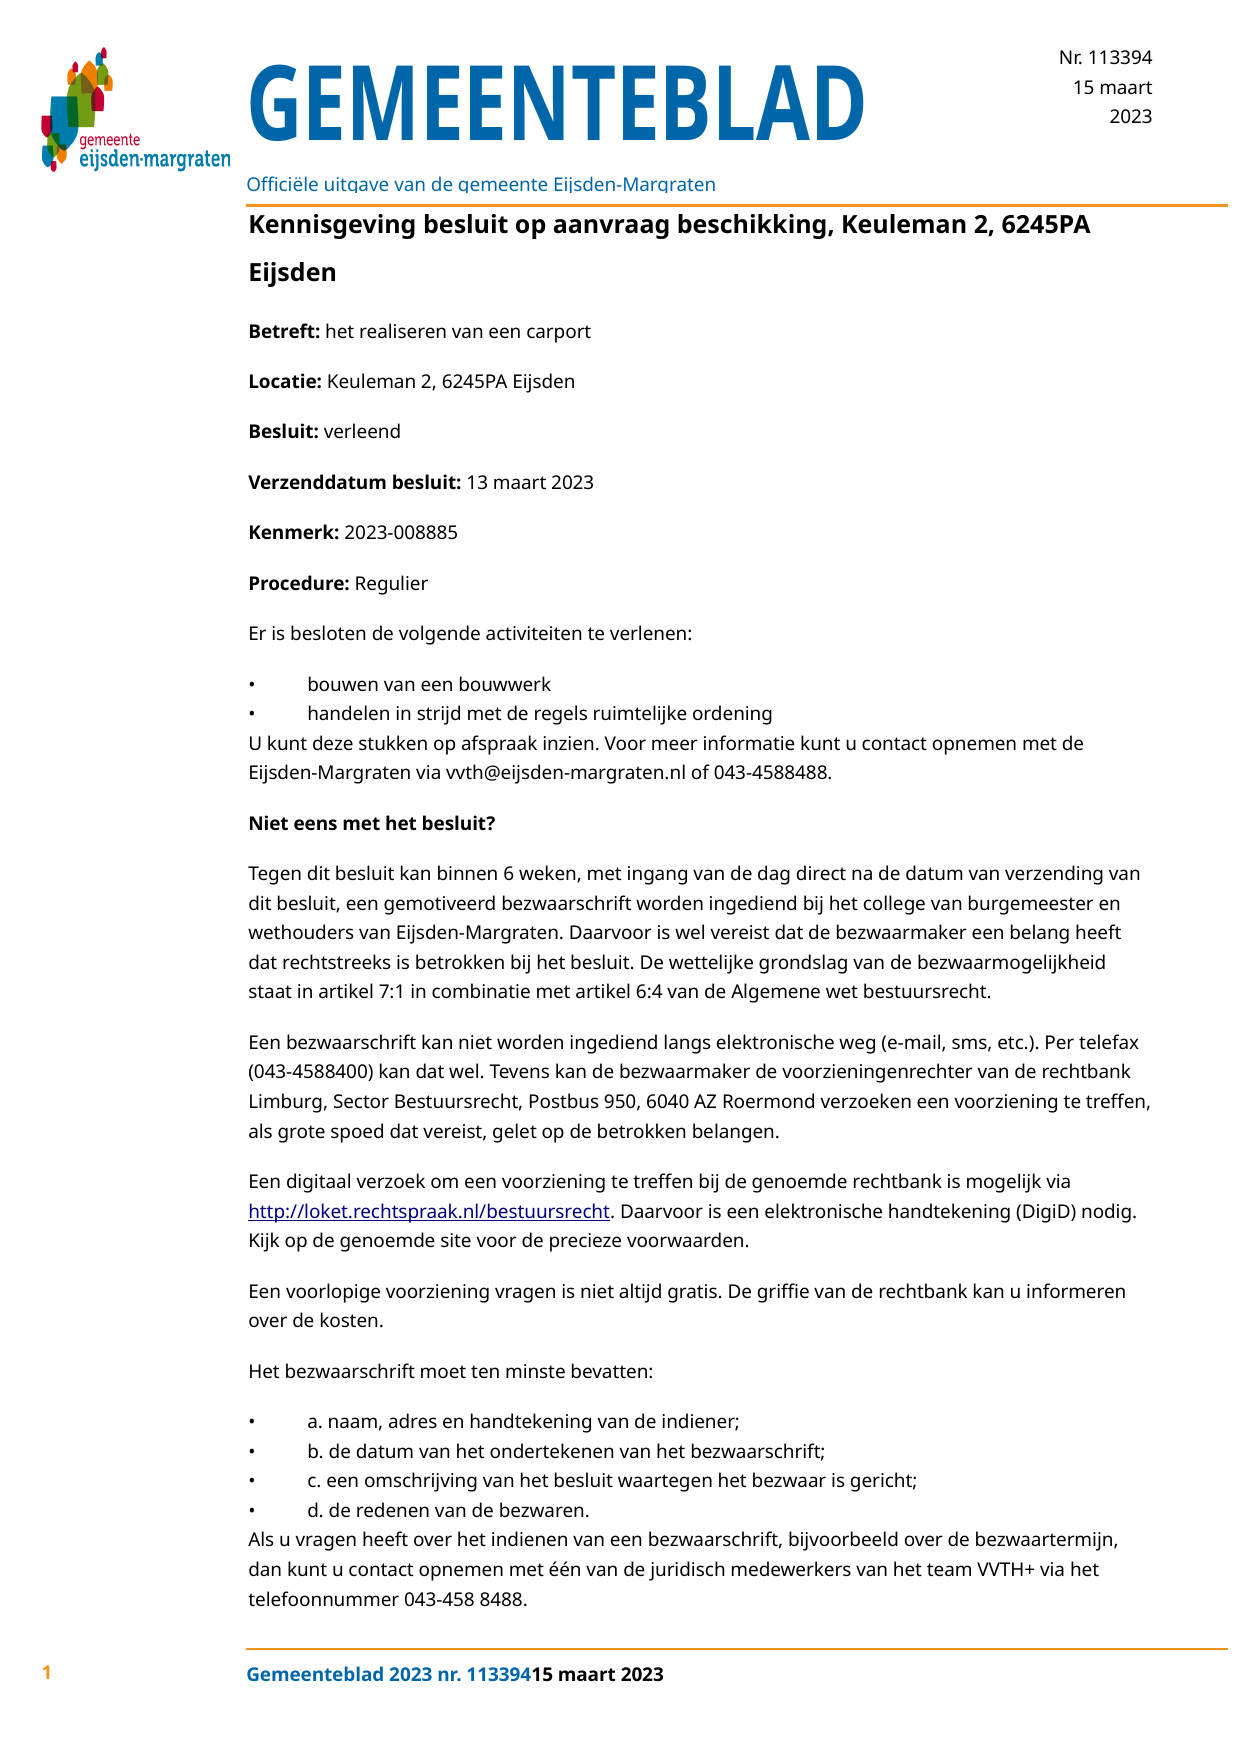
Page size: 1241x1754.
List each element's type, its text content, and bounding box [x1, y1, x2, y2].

list d. de redenen van de bezwaren. [248, 1497, 1152, 1523]
list bouwen van een bouwwerk [248, 671, 1152, 697]
text Een bezwaarschrift kan niet worden ingediend langs elektronische weg (e-mail, sms, etc.). Per telefax (043-4588400) kan dat wel. Tevens kan de bezwaarmaker de voorzieningenrechter van de rechtbank Limburg, Sector Bestuursrecht, Postbus 950, 6040 AZ Roermond verzoeken een voorziening te treffen, als grote spoed dat vereist, gelet op de betrokken belangen. [248, 1029, 1152, 1144]
text Procedure: Regulier [248, 570, 1152, 596]
text Locatie: Keuleman 2, 6245PA Eijsden [248, 368, 1152, 394]
text Het bezwaarschrift moet ten minste bevatten: [248, 1358, 1152, 1384]
text Betreft: het realiseren van een carport [248, 318, 1152, 344]
text Niet eens met het besluit? [248, 810, 1152, 836]
list b. de datum van het ondertekenen van het bezwaarschrift; [248, 1438, 1152, 1464]
text Kenmerk: 2023-008885 [248, 519, 1152, 545]
text Kennisgeving besluit op aanvraag beschikking, Keuleman 2, 6245PA Eijsden [248, 207, 1152, 288]
text Besluit: verleend [248, 419, 1152, 444]
text Als u vragen heeft over het indienen van een bezwaarschrift, bijvoorbeeld over de bezwaartermijn, dan kunt u contact opnemen met één van de juridisch medewerkers van het team VVTH+ via het telefoonnummer 043-458 8488. [248, 1527, 1152, 1612]
picture [41, 47, 231, 172]
list c. een omschrijving van het besluit waartegen het bezwaar is gericht; [248, 1467, 1152, 1493]
list handelen in strijd met de regels ruimtelijke ordening [248, 700, 1152, 726]
text Een voorlopige voorziening vragen is niet altijd gratis. De griffie van de rechtbank kan u informeren over de kosten. [248, 1278, 1152, 1333]
list a. naam, adres en handtekening van de indiener; [248, 1408, 1152, 1434]
text Een digitaal verzoek om een voorziening te treffen bij de genoemde rechtbank is mogelijk via http://loket.rechtspraak.nl/bestuursrecht. Daarvoor is een elektronische handtekening (DigiD) nodig. Kijk op de genoemde site voor de precieze voorwaarden. [248, 1168, 1152, 1253]
text Verzenddatum besluit: 13 maart 2023 [248, 469, 1152, 495]
text U kunt deze stukken op afspraak inzien. Voor meer informatie kunt u contact opnemen met de Eijsden-Margraten via vvth@eijsden-margraten.nl of 043-4588488. [248, 730, 1152, 785]
text Tegen dit besluit kan binnen 6 weken, met ingang van de dag direct na de datum van verzending van dit besluit, een gemotiveerd bezwaarschrift worden ingediend bij het college van burgemeester en wethouders van Eijsden-Margraten. Daarvoor is wel vereist dat de bezwaarmaker een belang heeft dat rechtstreeks is betrokken bij het besluit. De wettelijke grondslag van de bezwaarmogelijkheid staat in artikel 7:1 in combinatie met artikel 6:4 van de Algemene wet bestuursrecht. [248, 860, 1152, 1004]
text Er is besloten de volgende activiteiten te verlenen: [248, 620, 1152, 646]
